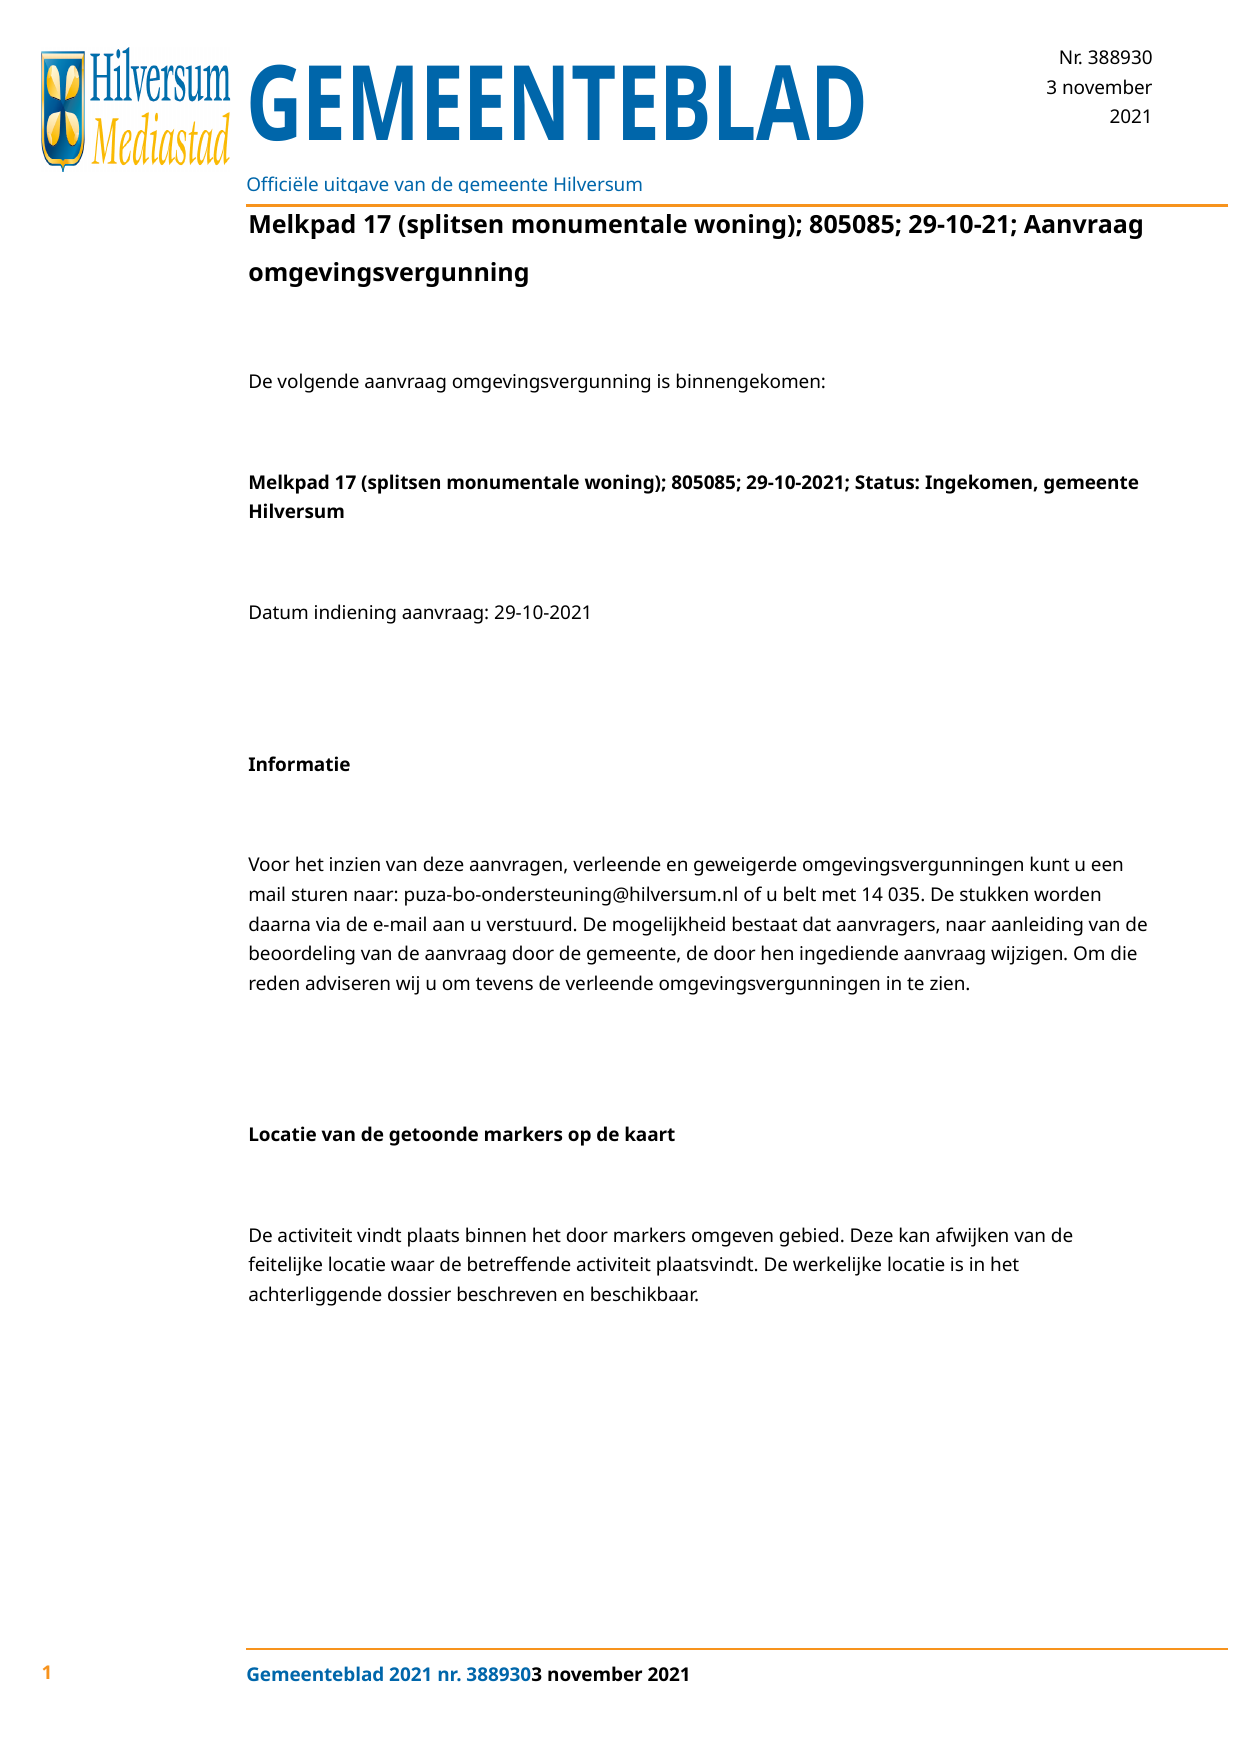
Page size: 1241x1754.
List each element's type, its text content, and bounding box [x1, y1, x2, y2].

text De volgende aanvraag omgevingsvergunning is binnengekomen: [248, 368, 1152, 394]
text Voor het inzien van deze aanvragen, verleende en geweigerde omgevingsvergunningen kunt u een mail sturen naar: puza-bo-ondersteuning@hilversum.nl of u belt met 14 035. De stukken worden daarna via de e-mail aan u verstuurd. De mogelijkheid bestaat dat aanvragers, naar aanleiding van de beoordeling van de aanvraag door de gemeente, de door hen ingediende aanvraag wijzigen. Om die reden adviseren wij u om tevens de verleende omgevingsvergunningen in te zien. [248, 852, 1152, 996]
picture [41, 47, 231, 172]
text Locatie van de getoonde markers op de kaart [248, 1121, 1152, 1147]
text De activiteit vindt plaats binnen het door markers omgeven gebied. Deze kan afwijken van de feitelijke locatie waar de betreffende activiteit plaatsvindt. De werkelijke locatie is in het achterliggende dossier beschreven en beschikbaar. [248, 1222, 1152, 1307]
text Datum indiening aanvraag: 29-10-2021 [248, 599, 1152, 625]
text Melkpad 17 (splitsen monumentale woning); 805085; 29-10-2021; Status: Ingekomen, gemeente Hilversum [248, 469, 1152, 524]
text Melkpad 17 (splitsen monumentale woning); 805085; 29-10-21; Aanvraag omgevingsvergunning [248, 207, 1152, 288]
text Informatie [248, 751, 1152, 777]
